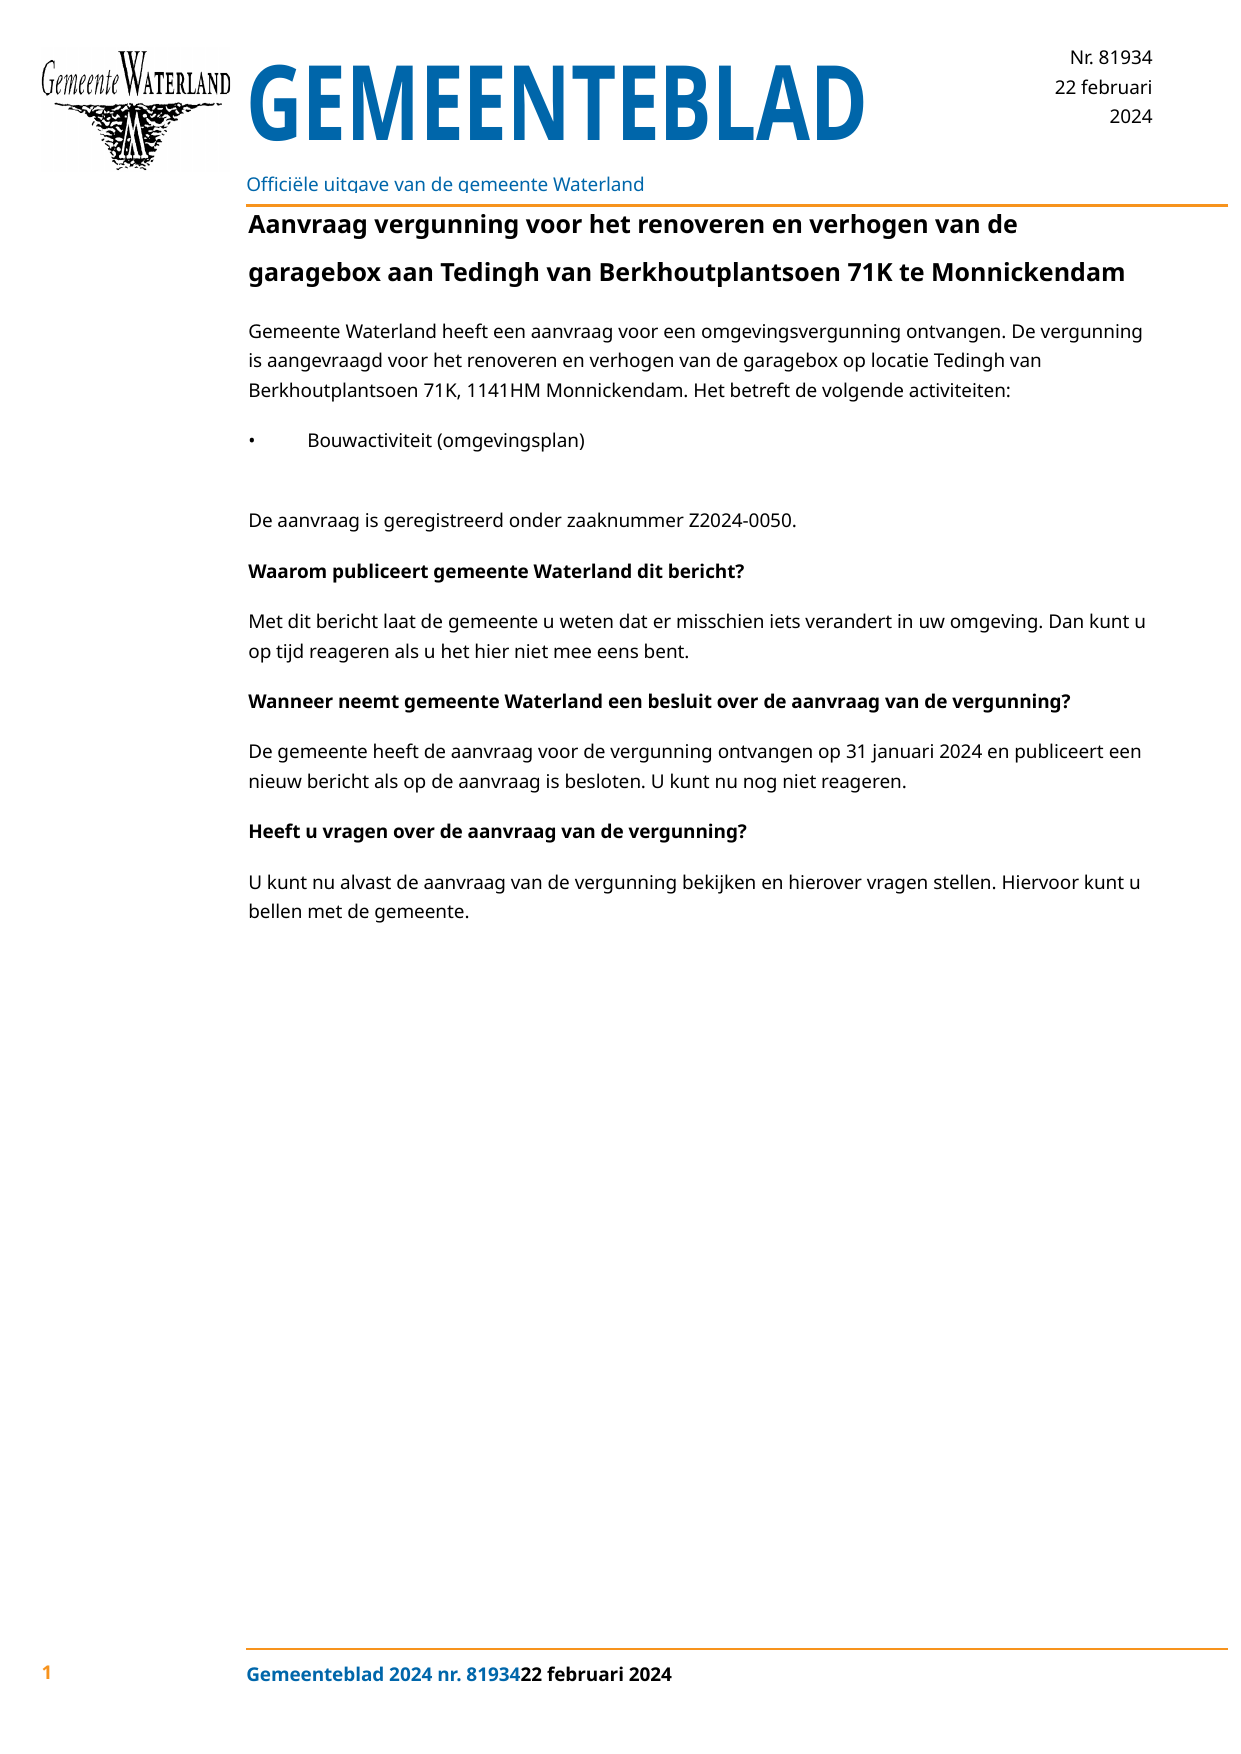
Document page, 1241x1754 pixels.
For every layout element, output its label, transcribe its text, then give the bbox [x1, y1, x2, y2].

text Heeft u vragen over de aanvraag van de vergunning? [248, 819, 1152, 844]
text U kunt nu alvast de aanvraag van de vergunning bekijken en hierover vragen stellen. Hiervoor kunt u bellen met de gemeente. [248, 869, 1152, 924]
text De gemeente heeft de aanvraag voor de vergunning ontvangen op 31 januari 2024 en publiceert een nieuw bericht als op de aanvraag is besloten. U kunt nu nog niet reageren. [248, 739, 1152, 794]
text Waarom publiceert gemeente Waterland dit bericht? [248, 558, 1152, 584]
text Wanneer neemt gemeente Waterland een besluit over de aanvraag van de vergunning? [248, 688, 1152, 714]
text De aanvraag is geregistreerd onder zaaknummer Z2024-0050. [248, 507, 1152, 533]
list Bouwactiviteit (omgevingsplan) [248, 427, 1152, 453]
text Met dit bericht laat de gemeente u weten dat er misschien iets verandert in uw omgeving. Dan kunt u op tijd reageren als u het hier niet mee eens bent. [248, 608, 1152, 664]
picture [41, 47, 231, 172]
text Aanvraag vergunning voor het renoveren en verhogen van de garagebox aan Tedingh van Berkhoutplantsoen 71K te Monnickendam [248, 207, 1152, 288]
text Gemeente Waterland heeft een aanvraag voor een omgevingsvergunning ontvangen. De vergunning is aangevraagd voor het renoveren en verhogen van de garagebox op locatie Tedingh van Berkhoutplantsoen 71K, 1141HM Monnickendam. Het betreft de volgende activiteiten: [248, 318, 1152, 403]
